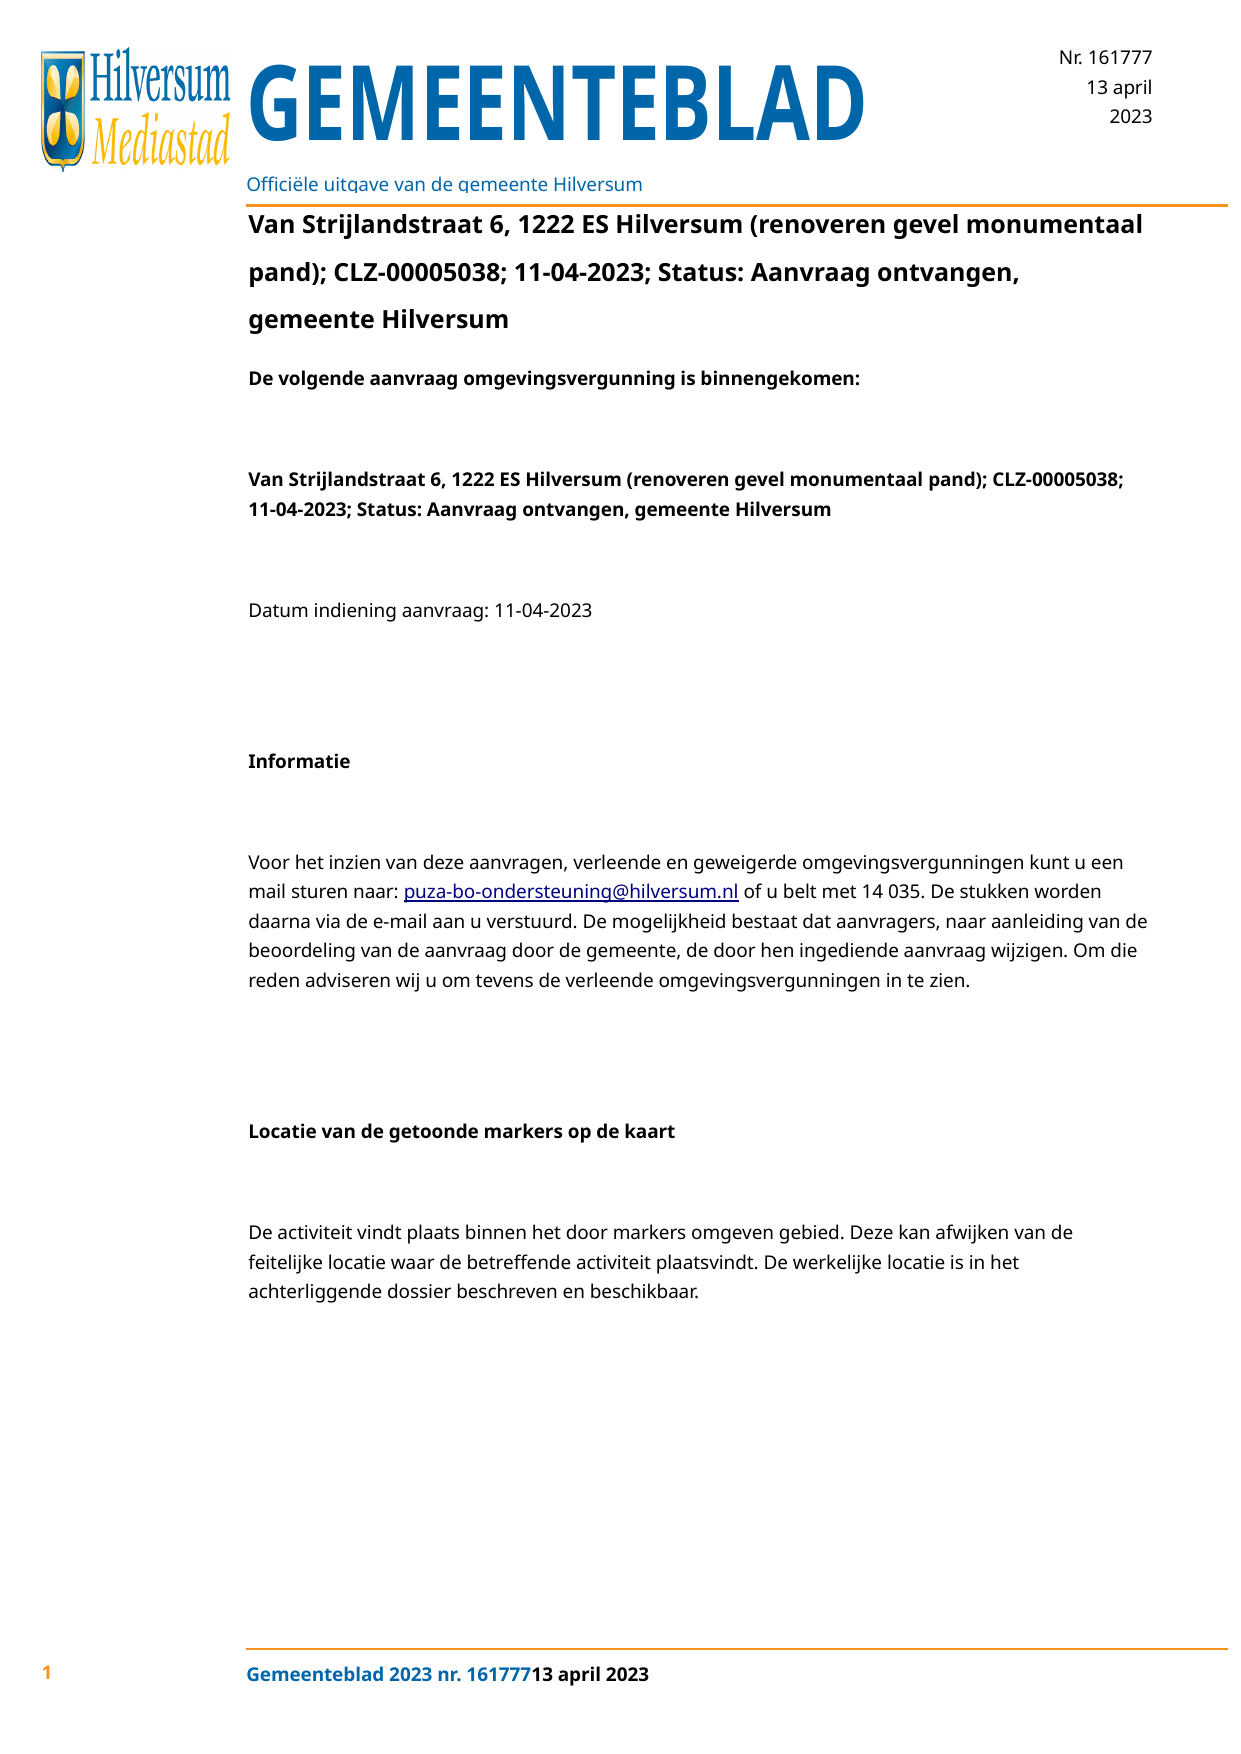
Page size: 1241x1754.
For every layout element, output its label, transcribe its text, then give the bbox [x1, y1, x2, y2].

text Datum indiening aanvraag: 11-04-2023 [248, 597, 1152, 622]
text Locatie van de getoonde markers op de kaart [248, 1118, 1152, 1144]
text Informatie [248, 748, 1152, 774]
picture [41, 47, 231, 172]
text De activiteit vindt plaats binnen het door markers omgeven gebied. Deze kan afwijken van de feitelijke locatie waar de betreffende activiteit plaatsvindt. De werkelijke locatie is in het achterliggende dossier beschreven en beschikbaar. [248, 1219, 1152, 1304]
text Voor het inzien van deze aanvragen, verleende en geweigerde omgevingsvergunningen kunt u een mail sturen naar: puza-bo-ondersteuning@hilversum.nl of u belt met 14 035. De stukken worden daarna via de e-mail aan u verstuurd. De mogelijkheid bestaat dat aanvragers, naar aanleiding van de beoordeling van de aanvraag door de gemeente, de door hen ingediende aanvraag wijzigen. Om die reden adviseren wij u om tevens de verleende omgevingsvergunningen in te zien. [248, 849, 1152, 993]
text Van Strijlandstraat 6, 1222 ES Hilversum (renoveren gevel monumentaal pand); CLZ-00005038; 11-04-2023; Status: Aanvraag ontvangen, gemeente Hilversum [248, 466, 1152, 522]
text De volgende aanvraag omgevingsvergunning is binnengekomen: [248, 366, 1152, 391]
text Van Strijlandstraat 6, 1222 ES Hilversum (renoveren gevel monumentaal pand); CLZ-00005038; 11-04-2023; Status: Aanvraag ontvangen, gemeente Hilversum [248, 207, 1152, 336]
